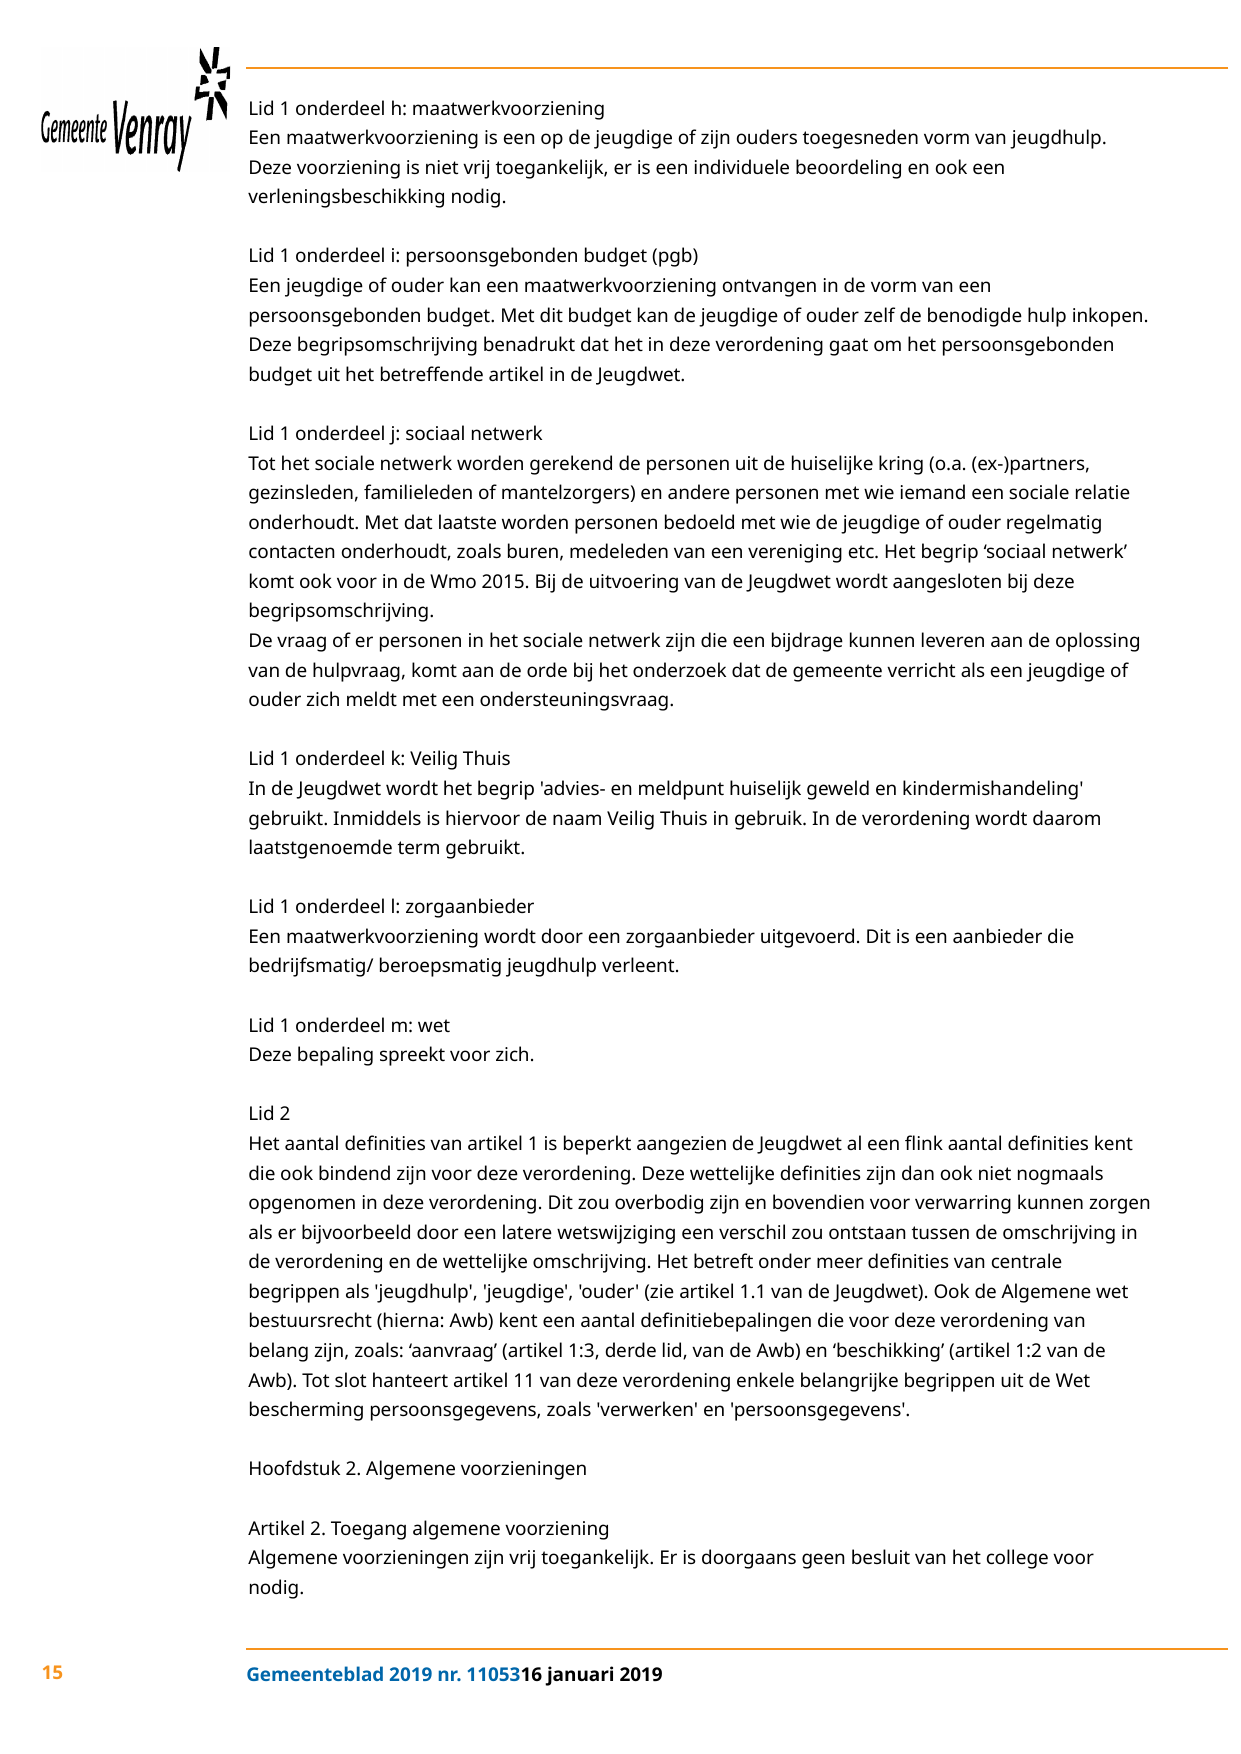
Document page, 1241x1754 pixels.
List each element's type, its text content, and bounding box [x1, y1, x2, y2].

text Lid 1 onderdeel m: wet [248, 1012, 1152, 1038]
text Tot het sociale netwerk worden gerekend de personen uit de huiselijke kring (o.a. (ex-)partners, gezinsleden, familieleden of mantelzorgers) en andere personen met wie iemand een sociale relatie onderhoudt. Met dat laatste worden personen bedoeld met wie de jeugdige of ouder regelmatig contacten onderhoudt, zoals buren, medeleden van een vereniging etc. Het begrip ‘sociaal netwerk’ komt ook voor in de Wmo 2015. Bij de uitvoering van de Jeugdwet wordt aangesloten bij deze begripsomschrijving. [248, 450, 1152, 623]
text Artikel 2. Toegang algemene voorziening [248, 1515, 1152, 1541]
text De vraag of er personen in het sociale netwerk zijn die een bijdrage kunnen leveren aan de oplossing van de hulpvraag, komt aan de orde bij het onderzoek dat de gemeente verricht als een jeugdige of ouder zich meldt met een ondersteuningsvraag. [248, 627, 1152, 712]
text Een jeugdige of ouder kan een maatwerkvoorziening ontvangen in de vorm van een persoonsgebonden budget. Met dit budget kan de jeugdige of ouder zelf de benodigde hulp inkopen. Deze begripsomschrijving benadrukt dat het in deze verordening gaat om het persoonsgebonden budget uit het betreffende artikel in de Jeugdwet. [248, 272, 1152, 387]
text Lid 1 onderdeel i: persoonsgebonden budget (pgb) [248, 243, 1152, 268]
text Lid 1 onderdeel h: maatwerkvoorziening [248, 95, 1152, 121]
picture [41, 47, 231, 172]
text Lid 2 [248, 1101, 1152, 1126]
text In de Jeugdwet wordt het begrip 'advies- en meldpunt huiselijk geweld en kindermishandeling' gebruikt. Inmiddels is hiervoor de naam Veilig Thuis in gebruik. In de verordening wordt daarom laatstgenoemde term gebruikt. [248, 775, 1152, 860]
text Het aantal definities van artikel 1 is beperkt aangezien de Jeugdwet al een flink aantal definities kent die ook bindend zijn voor deze verordening. Deze wettelijke definities zijn dan ook niet nogmaals opgenomen in deze verordening. Dit zou overbodig zijn en bovendien voor verwarring kunnen zorgen als er bijvoorbeeld door een latere wetswijziging een verschil zou ontstaan tussen de omschrijving in de verordening en de wettelijke omschrijving. Het betreft onder meer definities van centrale begrippen als 'jeugdhulp', 'jeugdige', 'ouder' (zie artikel 1.1 van de Jeugdwet). Ook de Algemene wet bestuursrecht (hierna: Awb) kent een aantal definitiebepalingen die voor deze verordening van belang zijn, zoals: ‘aanvraag’ (artikel 1:3, derde lid, van de Awb) en ‘beschikking’ (artikel 1:2 van de Awb). Tot slot hanteert artikel 11 van deze verordening enkele belangrijke begrippen uit de Wet bescherming persoonsgegevens, zoals 'verwerken' en 'persoonsgegevens'. [248, 1130, 1152, 1422]
text Een maatwerkvoorziening is een op de jeugdige of zijn ouders toegesneden vorm van jeugdhulp. Deze voorziening is niet vrij toegankelijk, er is een individuele beoordeling en ook een verleningsbeschikking nodig. [248, 124, 1152, 209]
text Deze bepaling spreekt voor zich. [248, 1041, 1152, 1067]
text Lid 1 onderdeel l: zorgaanbieder [248, 893, 1152, 919]
text Lid 1 onderdeel j: sociaal netwerk [248, 420, 1152, 446]
text Lid 1 onderdeel k: Veilig Thuis [248, 746, 1152, 771]
text Een maatwerkvoorziening wordt door een zorgaanbieder uitgevoerd. Dit is een aanbieder die bedrijfsmatig/ beroepsmatig jeugdhulp verleent. [248, 923, 1152, 978]
text Hoofdstuk 2. Algemene voorzieningen [248, 1456, 1152, 1481]
text Algemene voorzieningen zijn vrij toegankelijk. Er is doorgaans geen besluit van het college voor nodig. [248, 1544, 1152, 1600]
